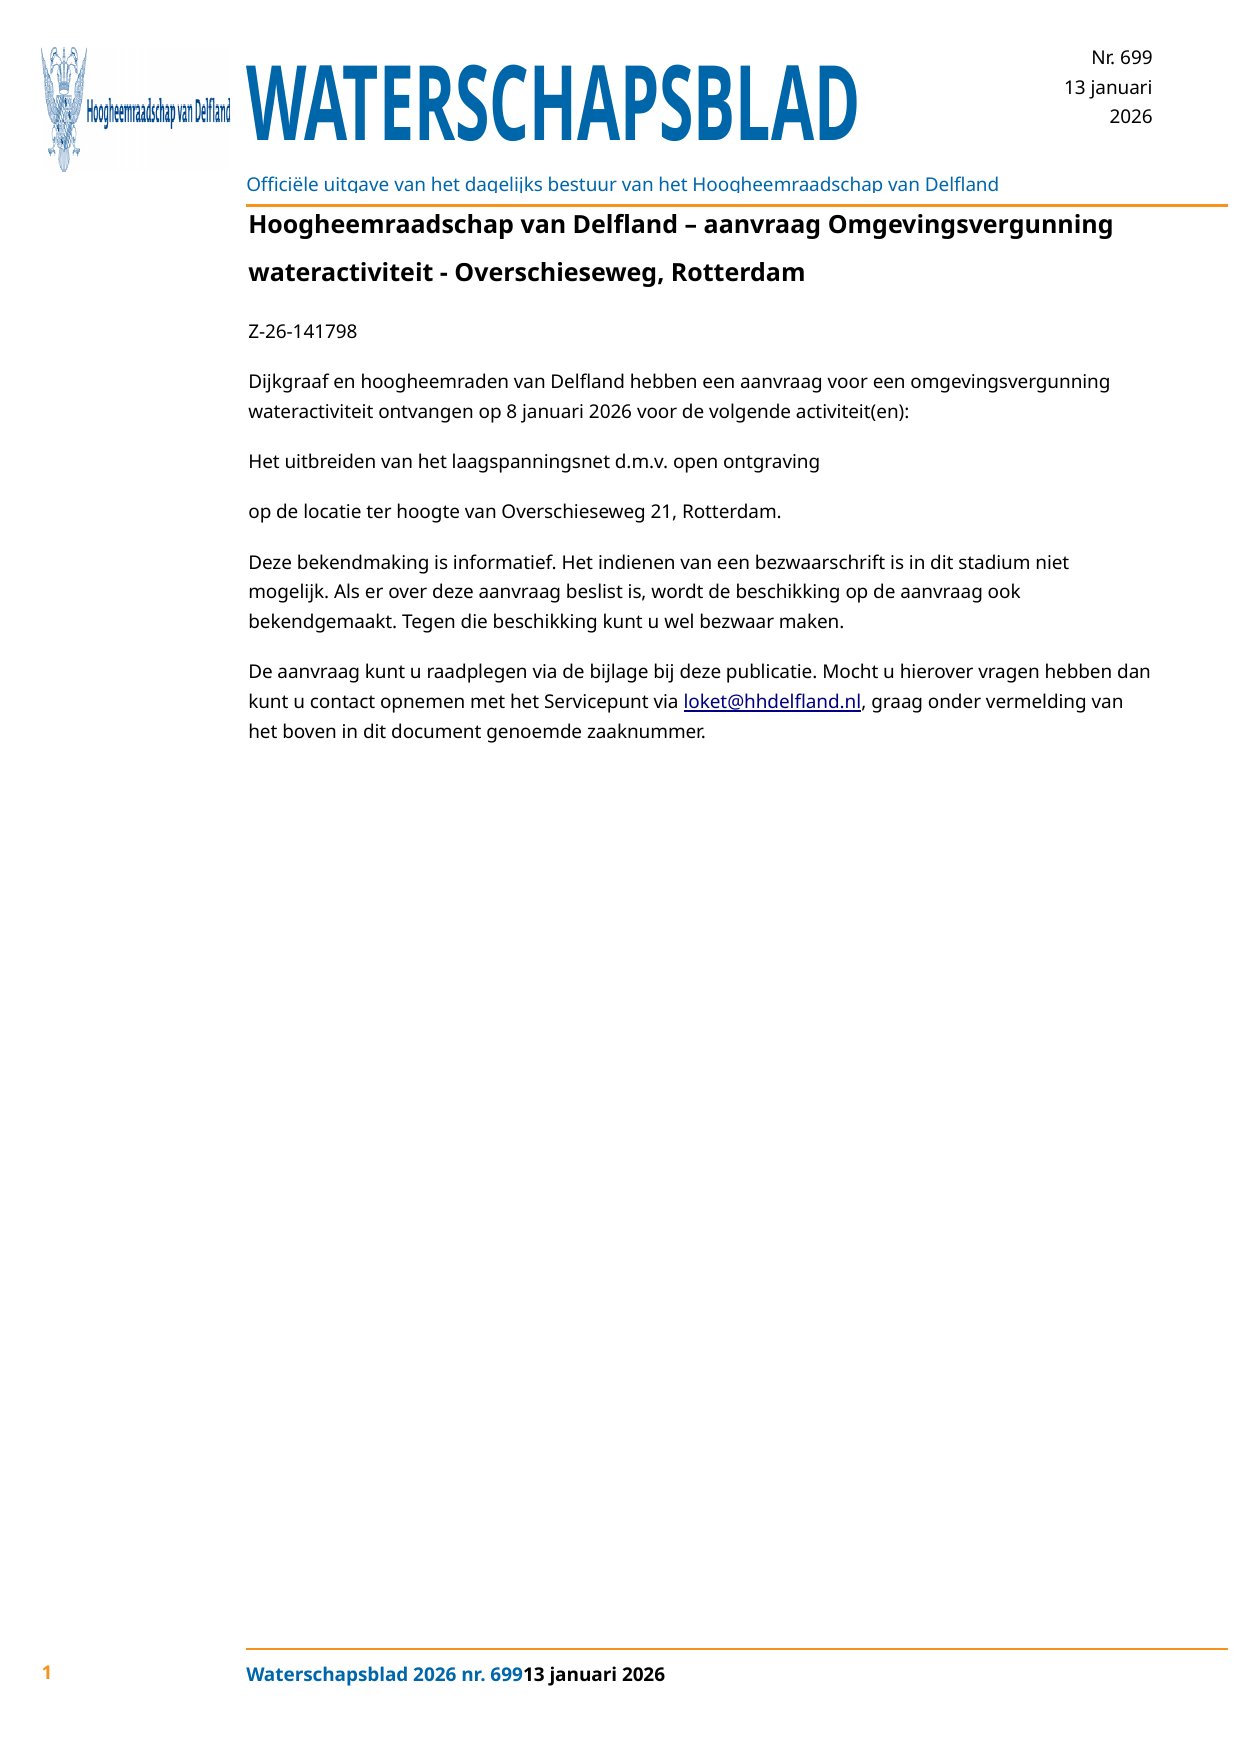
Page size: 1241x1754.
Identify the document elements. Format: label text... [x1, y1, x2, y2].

text Het uitbreiden van het laagspanningsnet d.m.v. open ontgraving [248, 448, 1152, 474]
text Deze bekendmaking is informatief. Het indienen van een bezwaarschrift is in dit stadium niet mogelijk. Als er over deze aanvraag beslist is, wordt de beschikking op de aanvraag ook bekendgemaakt. Tegen die beschikking kunt u wel bezwaar maken. [248, 549, 1152, 634]
text op de locatie ter hoogte van Overschieseweg 21, Rotterdam. [248, 499, 1152, 524]
text De aanvraag kunt u raadplegen via de bijlage bij deze publicatie. Mocht u hierover vragen hebben dan kunt u contact opnemen met het Servicepunt via loket@hhdelfland.nl, graag onder vermelding van het boven in dit document genoemde zaaknummer. [248, 659, 1152, 744]
text Dijkgraaf en hoogheemraden van Delfland hebben een aanvraag voor een omgevingsvergunning wateractiviteit ontvangen op 8 januari 2026 voor de volgende activiteit(en): [248, 368, 1152, 424]
text Hoogheemraadschap van Delfland – aanvraag Omgevingsvergunning wateractiviteit - Overschieseweg, Rotterdam [248, 207, 1152, 288]
text Z-26-141798 [248, 318, 1152, 344]
picture [41, 47, 231, 172]
